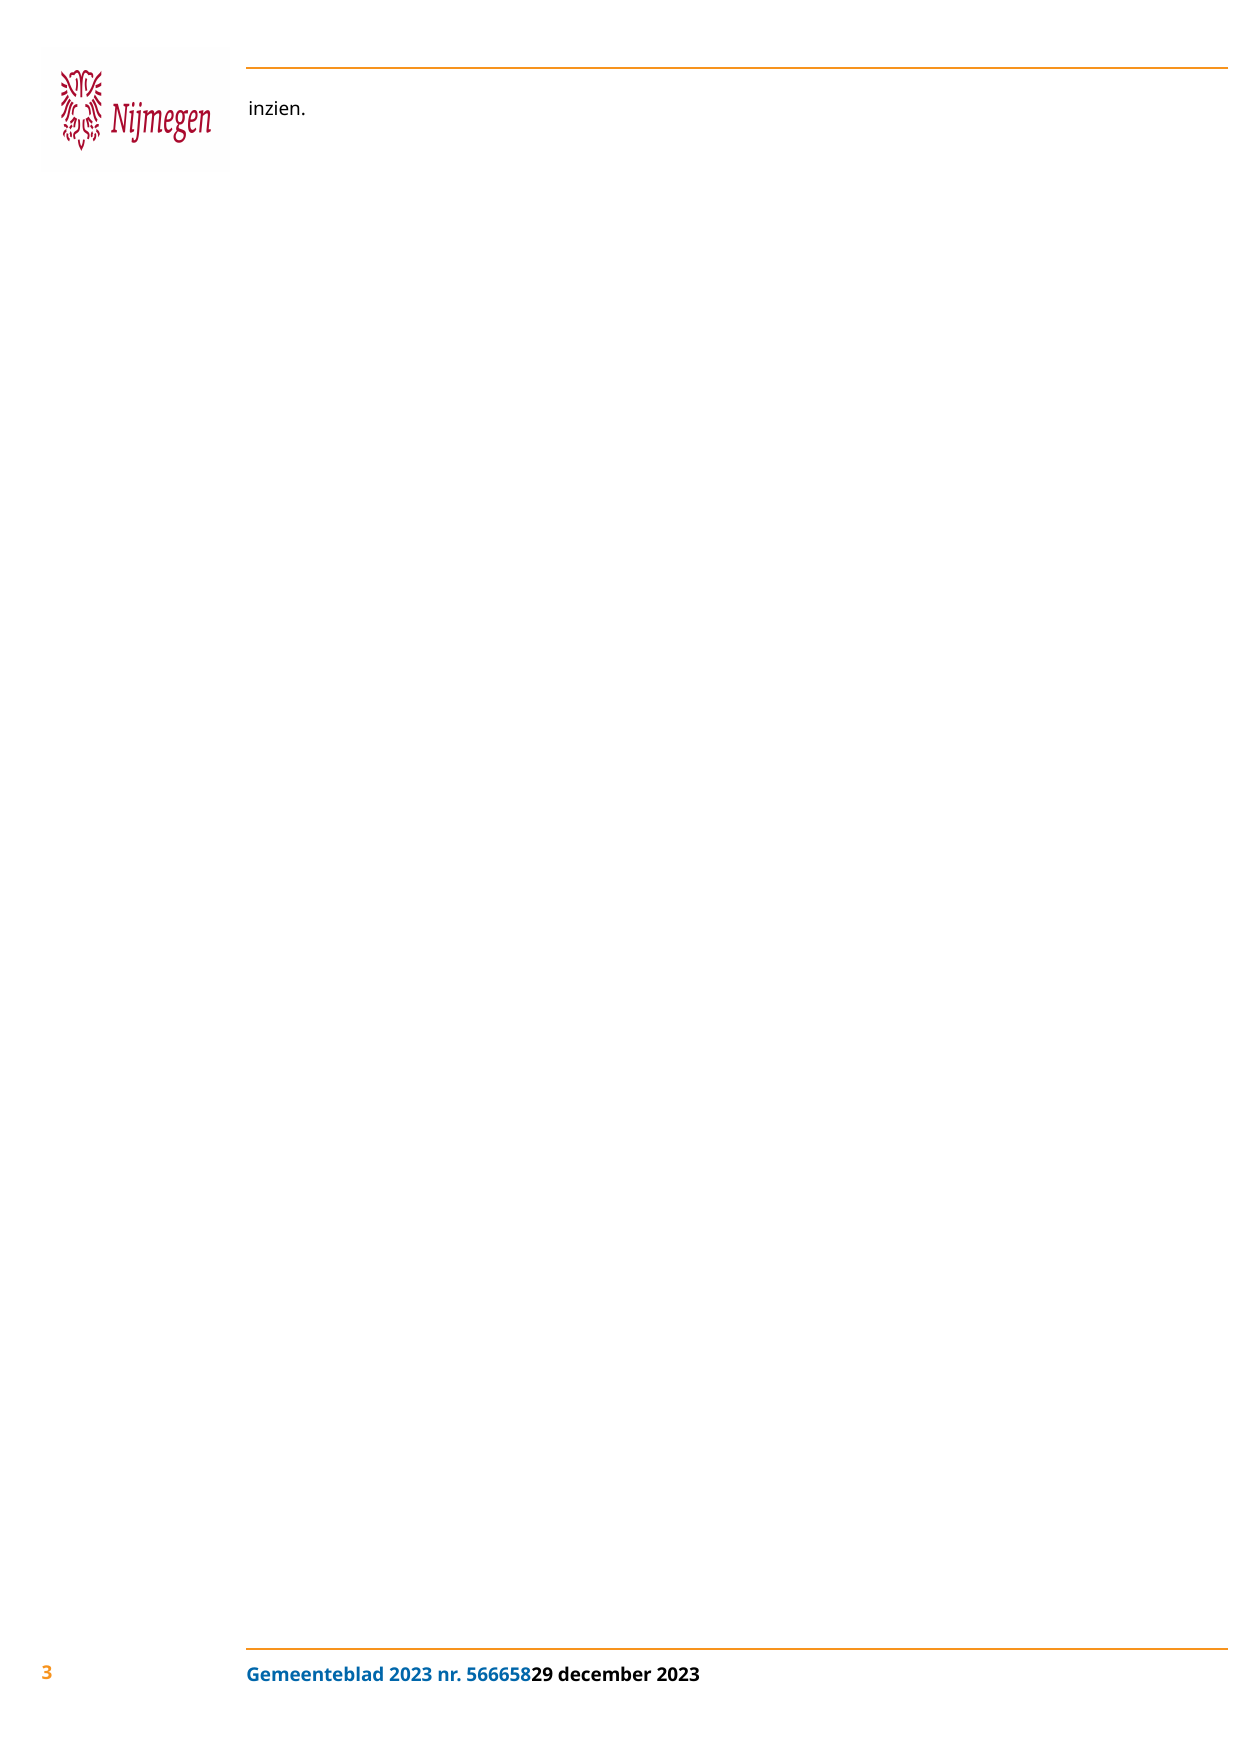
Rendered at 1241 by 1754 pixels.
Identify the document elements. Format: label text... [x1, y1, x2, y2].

text inzien. [248, 95, 1152, 121]
picture [41, 47, 231, 172]
